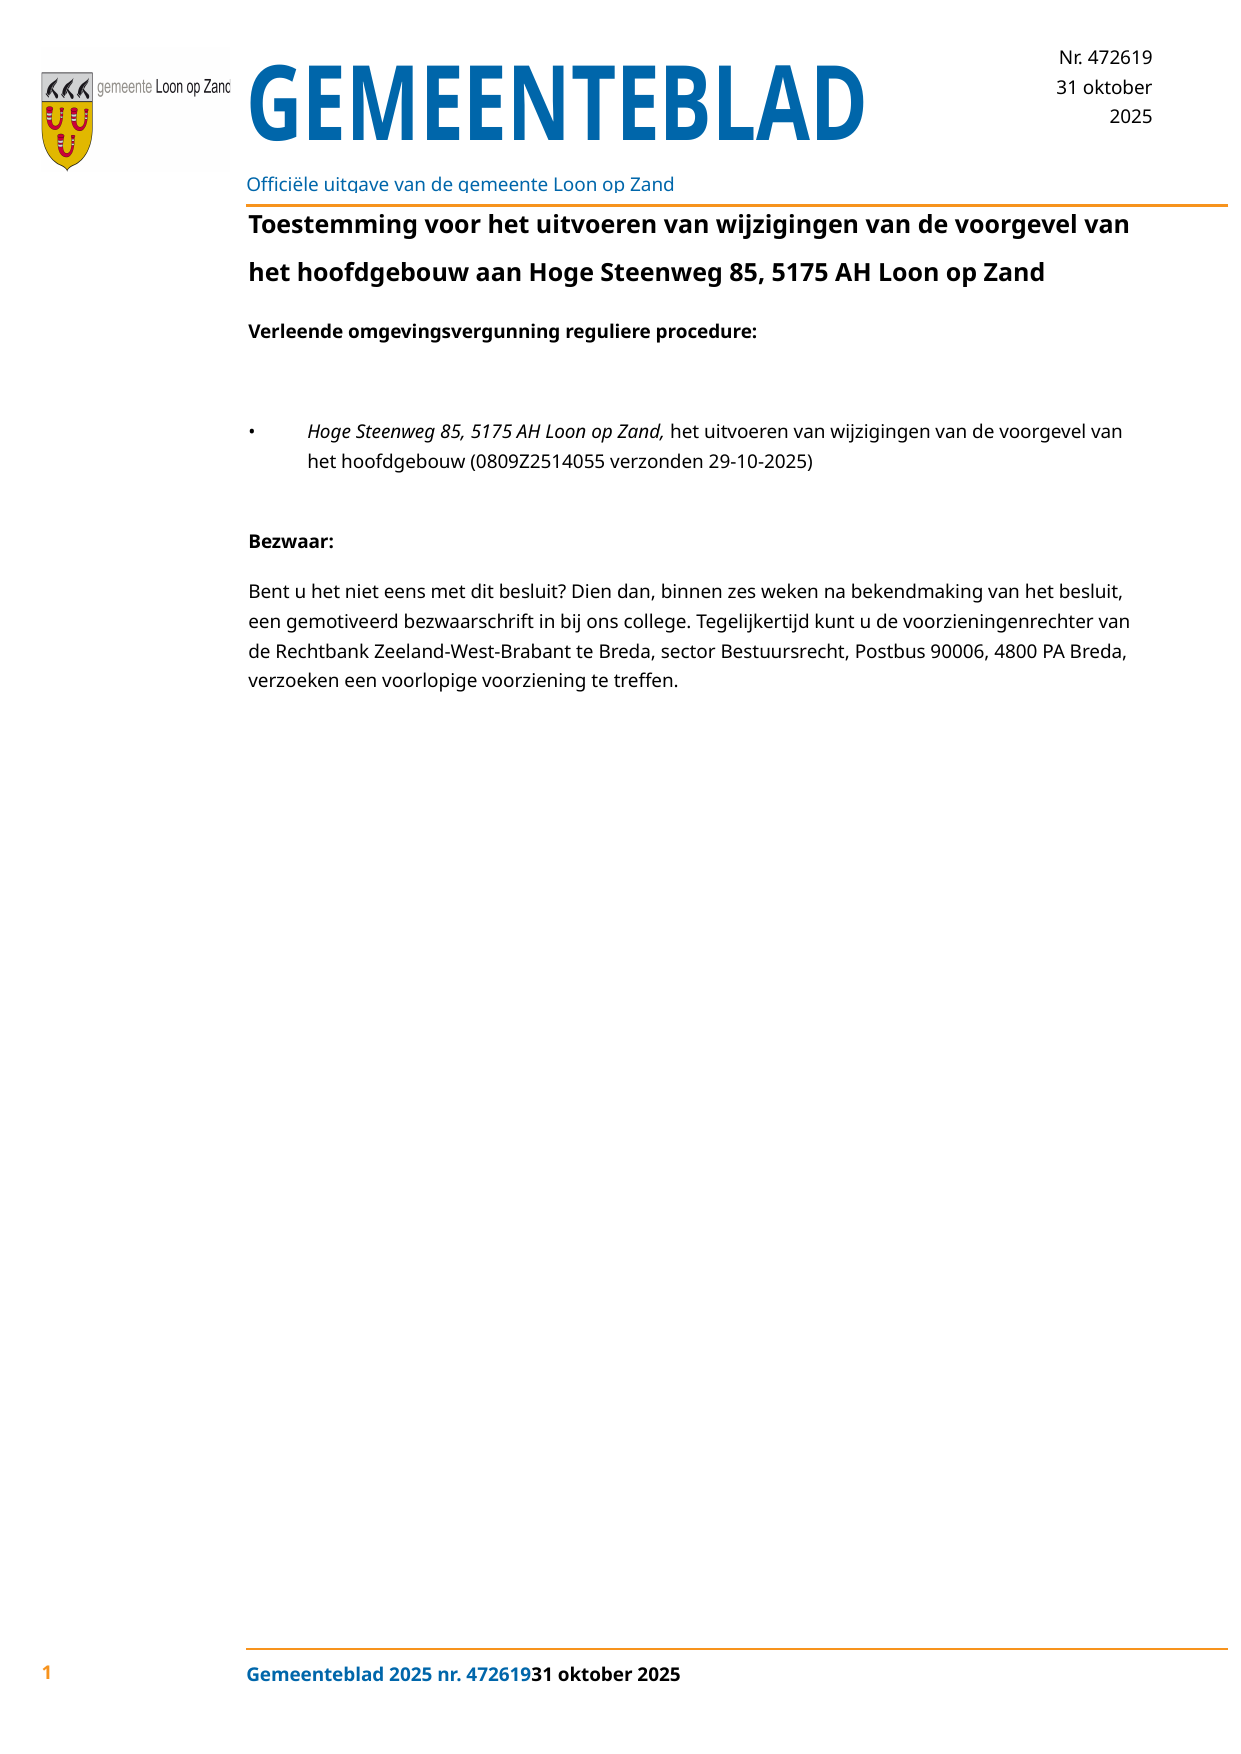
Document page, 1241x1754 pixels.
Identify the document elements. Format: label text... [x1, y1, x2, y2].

text Toestemming voor het uitvoeren van wijzigingen van de voorgevel van het hoofdgebouw aan Hoge Steenweg 85, 5175 AH Loon op Zand [248, 207, 1152, 288]
text Bezwaar: [248, 528, 1152, 554]
list Hoge Steenweg 85, 5175 AH Loon op Zand, het uitvoeren van wijzigingen van de voorgevel van het hoofdgebouw (0809Z2514055 verzonden 29-10-2025) [248, 419, 1152, 474]
text Verleende omgevingsvergunning reguliere procedure: [248, 318, 1152, 344]
text Bent u het niet eens met dit besluit? Dien dan, binnen zes weken na bekendmaking van het besluit, een gemotiveerd bezwaarschrift in bij ons college. Tegelijkertijd kunt u de voorzieningenrechter van de Rechtbank Zeeland-West-Brabant te Breda, sector Bestuursrecht, Postbus 90006, 4800 PA Breda, verzoeken een voorlopige voorziening te treffen. [248, 579, 1152, 693]
picture [41, 47, 231, 172]
